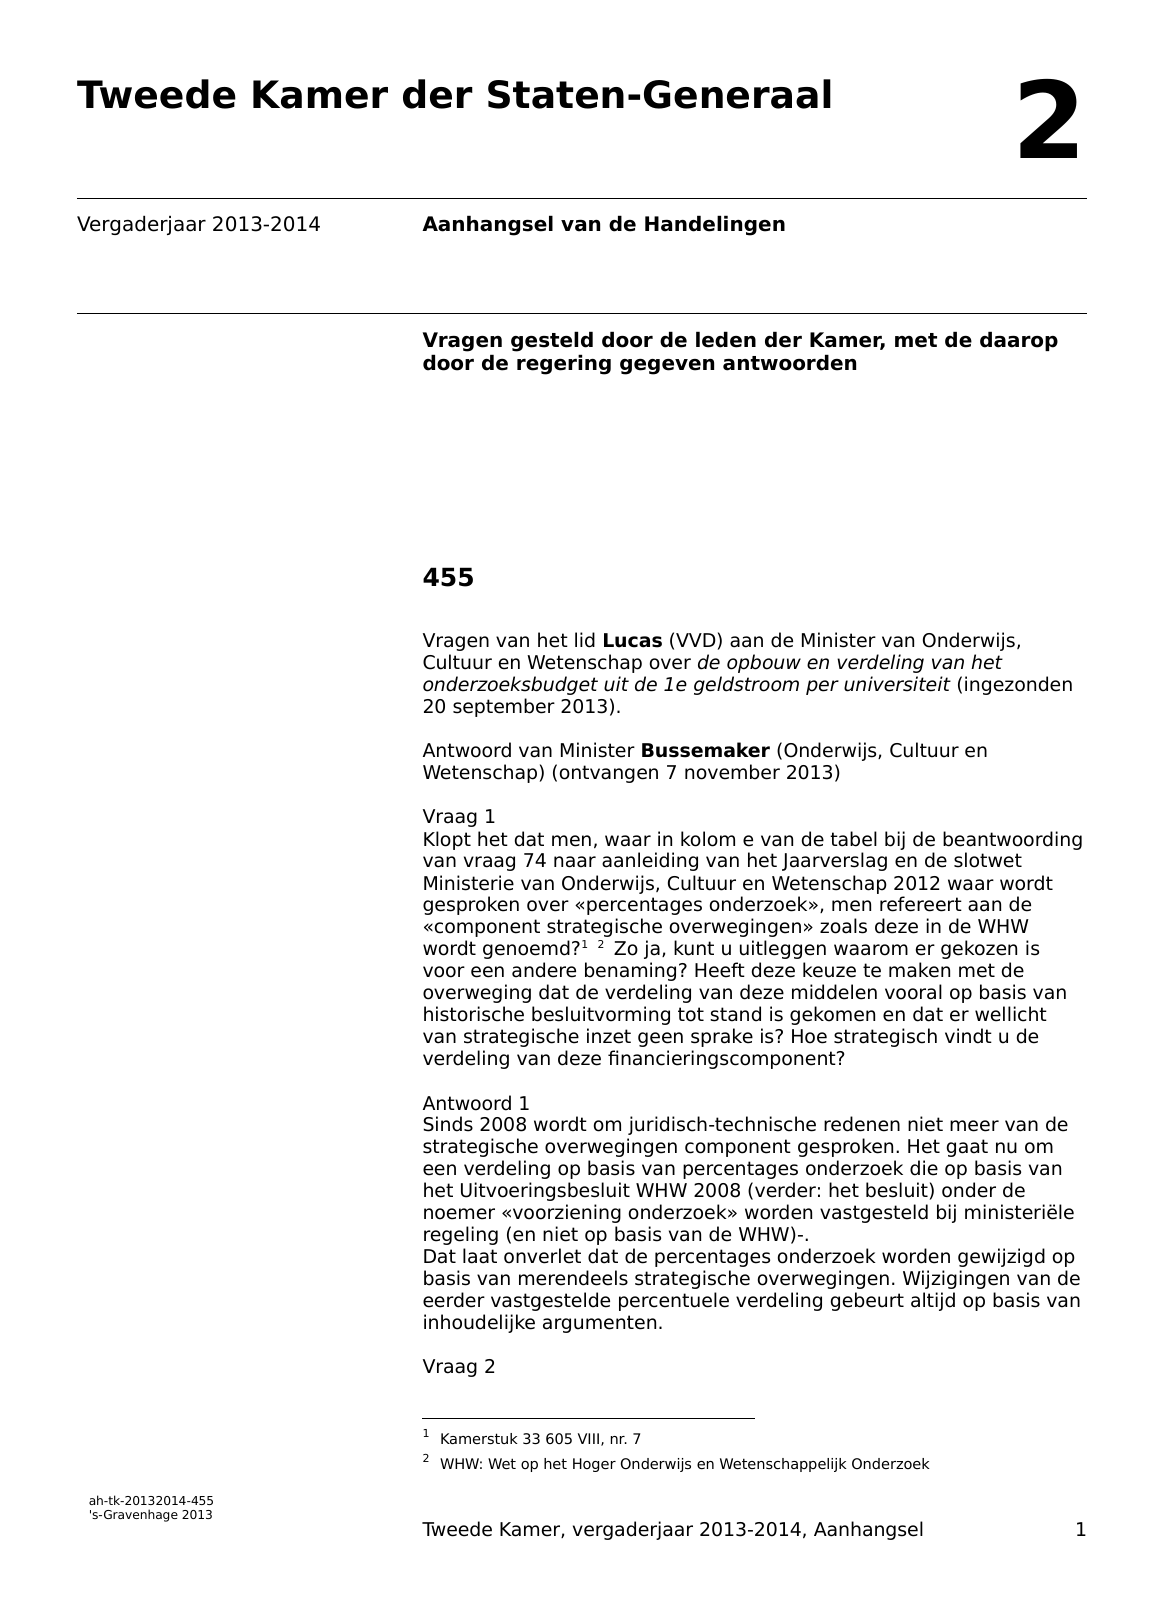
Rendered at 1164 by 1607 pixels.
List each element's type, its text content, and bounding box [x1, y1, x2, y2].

text Antwoord van Minister Bussemaker (Onderwijs, Cultuur en Wetenschap) (ontvangen 7 november 2013) [422, 740, 1087, 784]
text Vraag 1 [422, 806, 1087, 828]
text Antwoord 1 [422, 1092, 1087, 1114]
table_cell Aanhangsel van de Handelingen [422, 199, 1087, 313]
text WHW: Wet op het Hoger Onderwijs en Wetenschappelijk Onderzoek [422, 1452, 1087, 1474]
text 's-Gravenhage 2013 [88, 1508, 323, 1522]
table_cell Vergaderjaar 2013-2014 [77, 199, 422, 313]
text Vraag 2 [422, 1356, 1087, 1378]
table_header 2 [886, 59, 1087, 198]
table_header Tweede Kamer der Staten-Generaal [77, 59, 886, 198]
table_cell [77, 314, 422, 375]
text Vragen van het lid Lucas (VVD) aan de Minister van Onderwijs, Cultuur en Wetenschap over de opbouw en verdeling van het onderzoeksbudget uit de 1e geldstroom per universiteit (ingezonden 20 september 2013). [422, 630, 1087, 718]
table_cell Vragen gesteld door de leden der Kamer, met de daarop door de regering gegeven antwoorden [422, 314, 1087, 375]
text Klopt het dat men, waar in kolom e van de tabel bij de beantwoording van vraag 74 naar aanleiding van het Jaarverslag en de slotwet Ministerie van Onderwijs, Cultuur en Wetenschap 2012 waar wordt gesproken over «percentages onderzoek», men refereert aan de «component strategische overwegingen» zoals deze in de WHW wordt genoemd? Zo ja, kunt u uitleggen waarom er gekozen is voor een andere benaming? Heeft deze keuze te maken met de overweging dat de verdeling van deze middelen vooral op basis van historische besluitvorming tot stand is gekomen en dat er wellicht van strategische inzet geen sprake is? Hoe strategisch vindt u de verdeling van deze financieringscomponent? [422, 828, 1087, 1070]
text Kamerstuk 33 605 VIII, nr. 7 [422, 1427, 1087, 1449]
text 455 [422, 563, 1087, 592]
text Sinds 2008 wordt om juridisch-technische redenen niet meer van de strategische overwegingen component gesproken. Het gaat nu om een verdeling op basis van percentages onderzoek die op basis van het Uitvoeringsbesluit WHW 2008 (verder: het besluit) onder de noemer «voorziening onderzoek» worden vastgesteld bij ministeriële regeling (en niet op basis van de WHW)-. [422, 1114, 1087, 1246]
text Dat laat onverlet dat de percentages onderzoek worden gewijzigd op basis van merendeels strategische overwegingen. Wijzigingen van de eerder vastgestelde percentuele verdeling gebeurt altijd op basis van inhoudelijke argumenten. [422, 1246, 1087, 1334]
text ah-tk-20132014-455 [88, 1494, 323, 1508]
